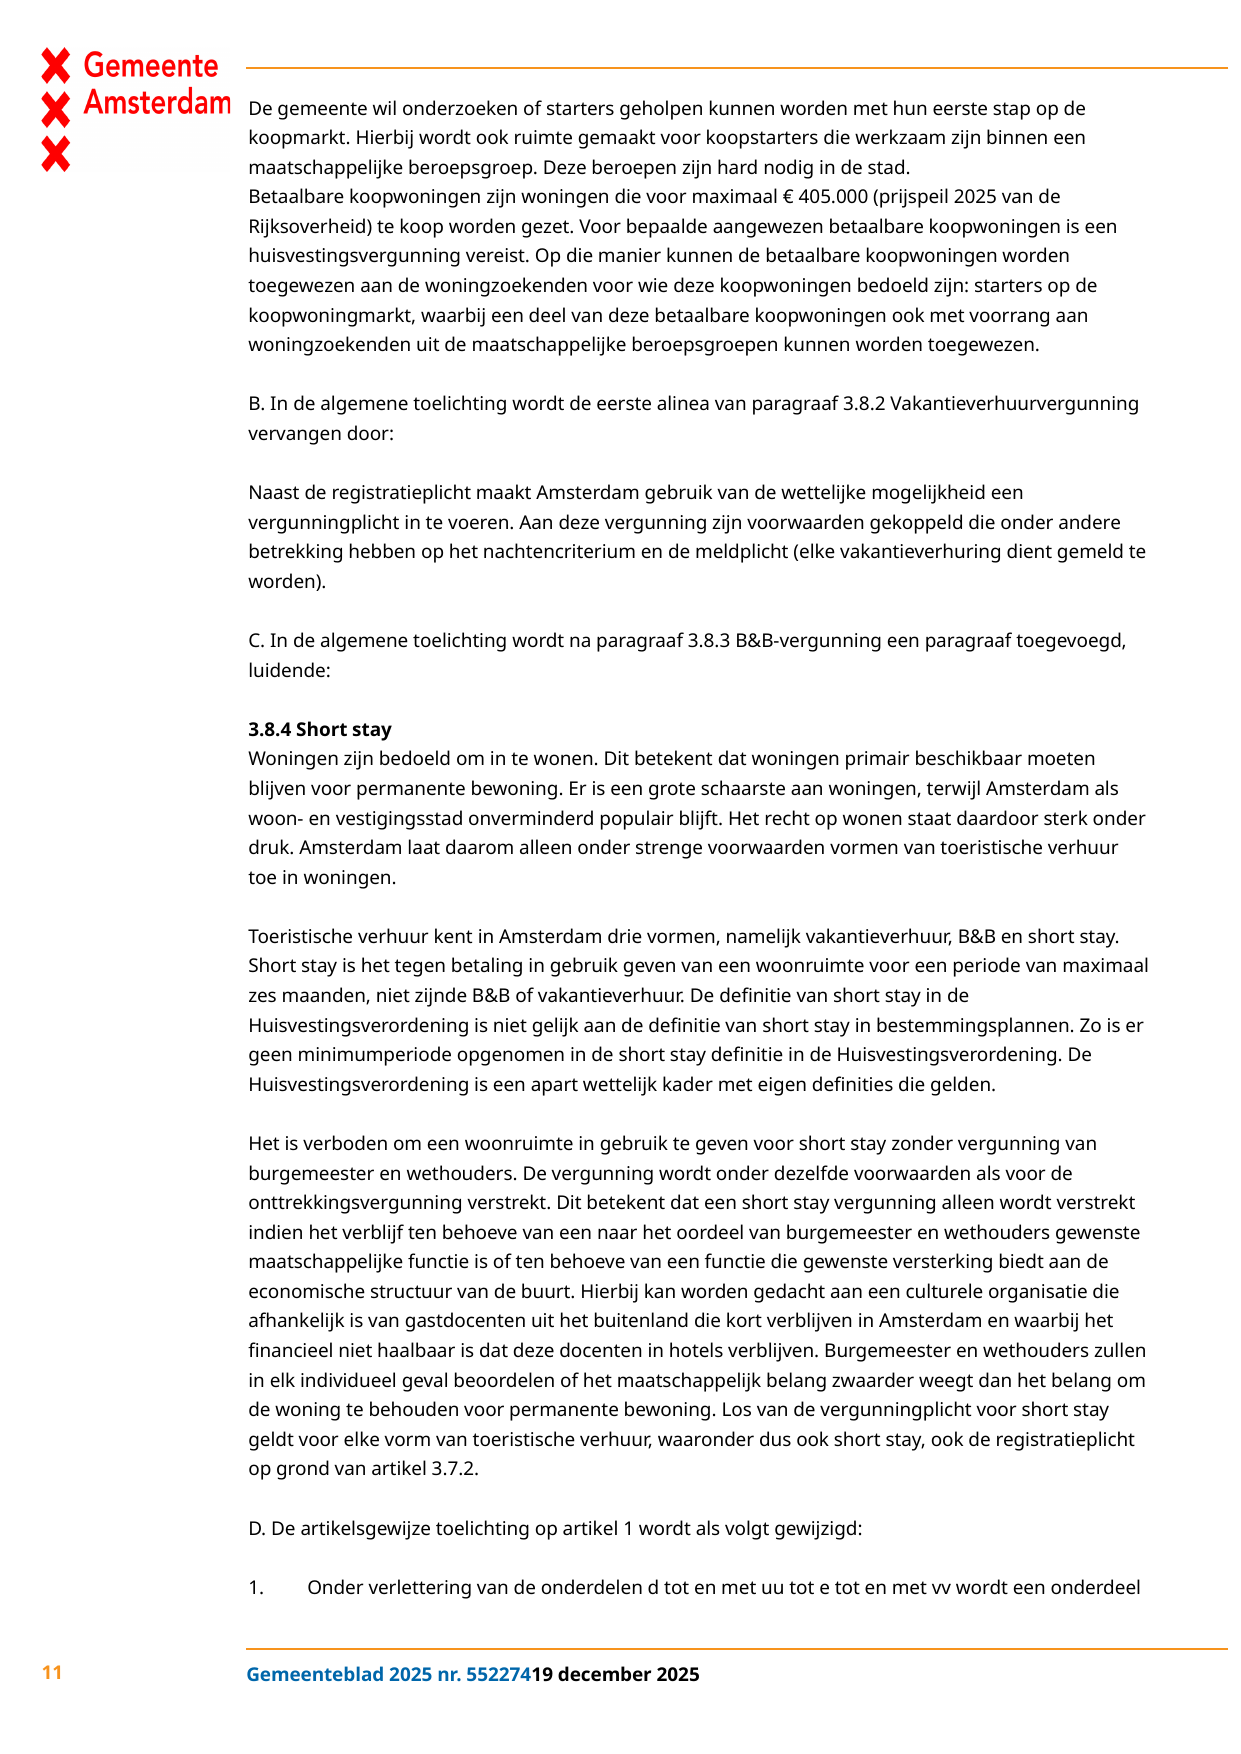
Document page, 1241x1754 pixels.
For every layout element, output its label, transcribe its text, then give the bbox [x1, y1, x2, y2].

text Het is verboden om een woonruimte in gebruik te geven voor short stay zonder vergunning van burgemeester en wethouders. De vergunning wordt onder dezelfde voorwaarden als voor de onttrekkingsvergunning verstrekt. Dit betekent dat een short stay vergunning alleen wordt verstrekt indien het verblijf ten behoeve van een naar het oordeel van burgemeester en wethouders gewenste maatschappelijke functie is of ten behoeve van een functie die gewenste versterking biedt aan de economische structuur van de buurt. Hierbij kan worden gedacht aan een culturele organisatie die afhankelijk is van gastdocenten uit het buitenland die kort verblijven in Amsterdam en waarbij het financieel niet haalbaar is dat deze docenten in hotels verblijven. Burgemeester en wethouders zullen in elk individueel geval beoordelen of het maatschappelijk belang zwaarder weegt dan het belang om de woning te behouden voor permanente bewoning. Los van de vergunningplicht voor short stay geldt voor elke vorm van toeristische verhuur, waaronder dus ook short stay, ook de registratieplicht op grond van artikel 3.7.2. [248, 1130, 1152, 1481]
text Naast de registratieplicht maakt Amsterdam gebruik van de wettelijke mogelijkheid een vergunningplicht in te voeren. Aan deze vergunning zijn voorwaarden gekoppeld die onder andere betrekking hebben op het nachtencriterium en de meldplicht (elke vakantieverhuring dient gemeld te worden). [248, 479, 1152, 594]
text D. De artikelsgewijze toelichting op artikel 1 wordt als volgt gewijzigd: [248, 1515, 1152, 1541]
list Onder verlettering van de onderdelen d tot en met uu tot e tot en met vv wordt een onderdeel [248, 1574, 1152, 1600]
text Toeristische verhuur kent in Amsterdam drie vormen, namelijk vakantieverhuur, B&B en short stay. Short stay is het tegen betaling in gebruik geven van een woonruimte voor een periode van maximaal zes maanden, niet zijnde B&B of vakantieverhuur. De definitie van short stay in de Huisvestingsverordening is niet gelijk aan de definitie van short stay in bestemmingsplannen. Zo is er geen minimumperiode opgenomen in de short stay definitie in de Huisvestingsverordening. De Huisvestingsverordening is een apart wettelijk kader met eigen definities die gelden. [248, 923, 1152, 1097]
text B. In de algemene toelichting wordt de eerste alinea van paragraaf 3.8.2 Vakantieverhuurvergunning vervangen door: [248, 391, 1152, 446]
text 3.8.4 Short stay [248, 716, 1152, 742]
text Woningen zijn bedoeld om in te wonen. Dit betekent dat woningen primair beschikbaar moeten blijven voor permanente bewoning. Er is een grote schaarste aan woningen, terwijl Amsterdam als woon- en vestigingsstad onverminderd populair blijft. Het recht op wonen staat daardoor sterk onder druk. Amsterdam laat daarom alleen onder strenge voorwaarden vormen van toeristische verhuur toe in woningen. [248, 746, 1152, 890]
text De gemeente wil onderzoeken of starters geholpen kunnen worden met hun eerste stap op de koopmarkt. Hierbij wordt ook ruimte gemaakt voor koopstarters die werkzaam zijn binnen een maatschappelijke beroepsgroep. Deze beroepen zijn hard nodig in de stad. [248, 95, 1152, 180]
picture [41, 47, 231, 172]
text Betaalbare koopwoningen zijn woningen die voor maximaal € 405.000 (prijspeil 2025 van de Rijksoverheid) te koop worden gezet. Voor bepaalde aangewezen betaalbare koopwoningen is een huisvestingsvergunning vereist. Op die manier kunnen de betaalbare koopwoningen worden toegewezen aan de woningzoekenden voor wie deze koopwoningen bedoeld zijn: starters op de koopwoningmarkt, waarbij een deel van deze betaalbare koopwoningen ook met voorrang aan woningzoekenden uit de maatschappelijke beroepsgroepen kunnen worden toegewezen. [248, 183, 1152, 357]
text C. In de algemene toelichting wordt na paragraaf 3.8.3 B&B-vergunning een paragraaf toegevoegd, luidende: [248, 627, 1152, 683]
